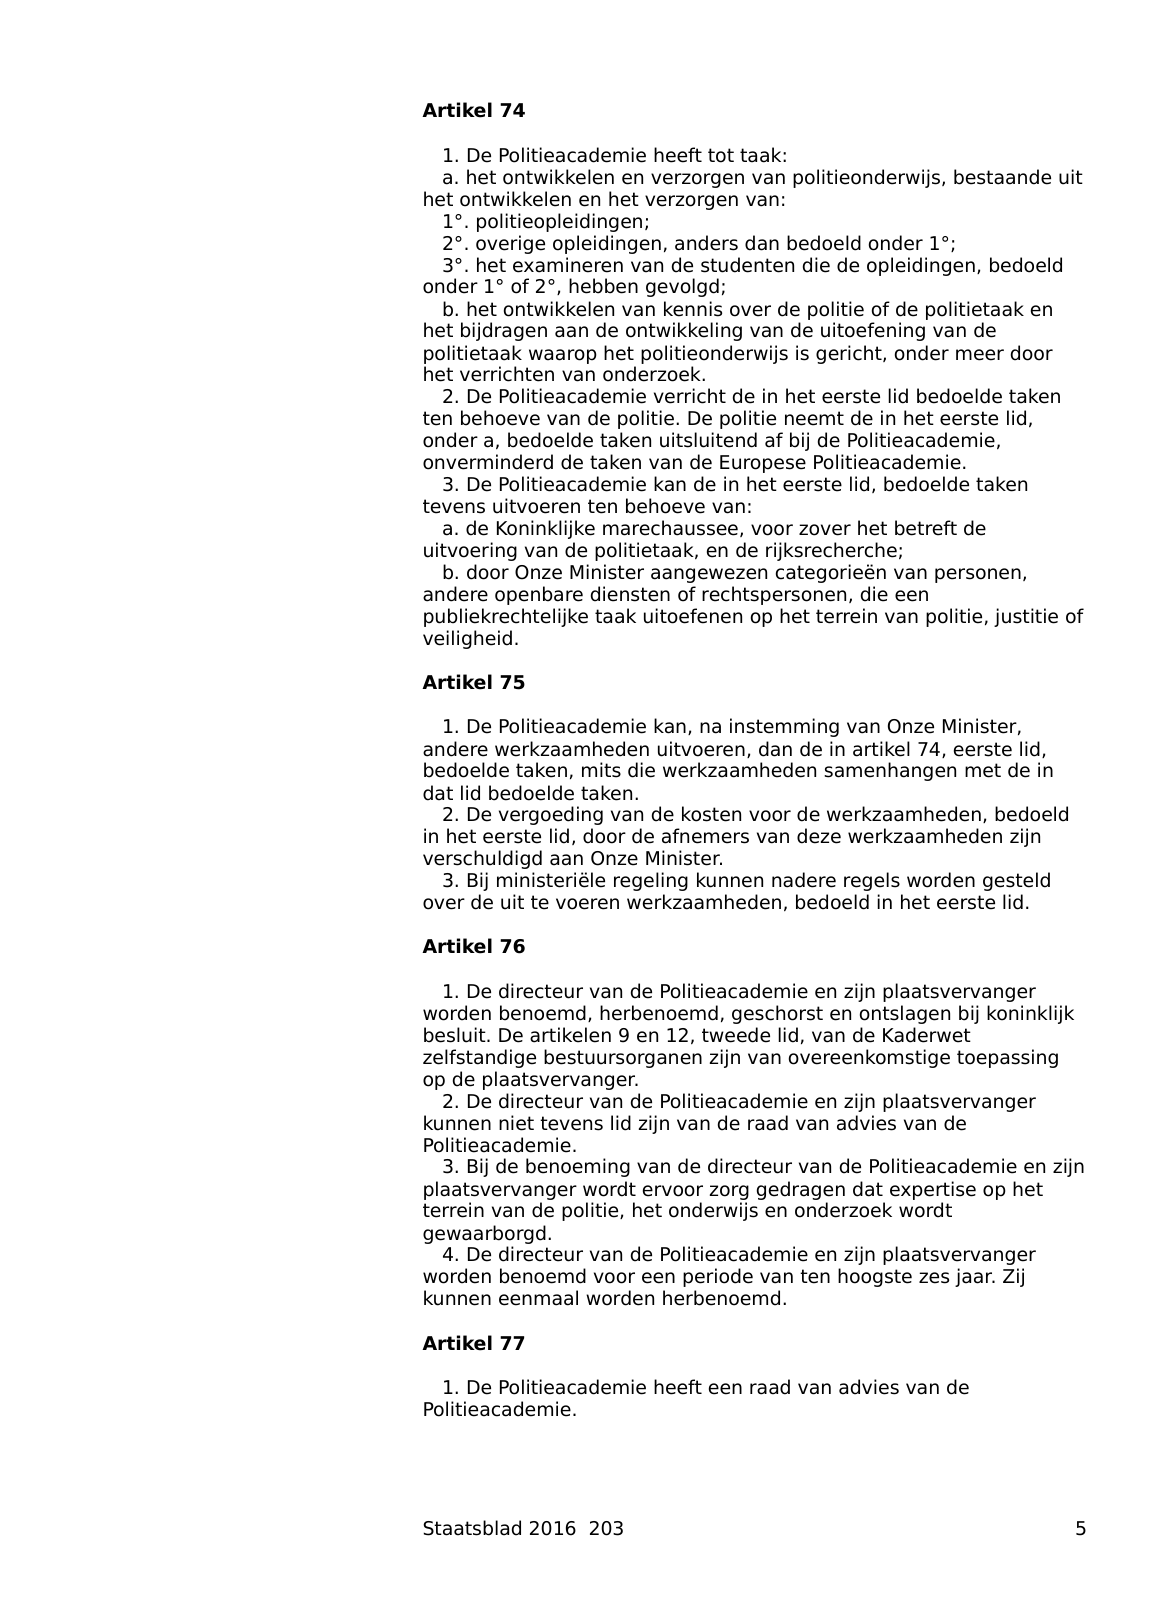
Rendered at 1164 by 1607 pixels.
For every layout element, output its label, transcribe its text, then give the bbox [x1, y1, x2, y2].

subtitle Artikel 75 [422, 672, 1087, 694]
text a. het ontwikkelen en verzorgen van politieonderwijs, bestaande uit het ontwikkelen en het verzorgen van: [422, 167, 1087, 211]
text b. door Onze Minister aangewezen categorieën van personen, andere openbare diensten of rechtspersonen, die een publiekrechtelijke taak uitoefenen op het terrein van politie, justitie of veiligheid. [422, 562, 1087, 650]
text 1°. politieopleidingen; [422, 211, 1087, 232]
text 2°. overige opleidingen, anders dan bedoeld onder 1°; [422, 232, 1087, 254]
text b. het ontwikkelen van kennis over de politie of de politietaak en het bijdragen aan de ontwikkeling van de uitoefening van de politietaak waarop het politieonderwijs is gericht, onder meer door het verrichten van onderzoek. [422, 298, 1087, 386]
subtitle Artikel 77 [422, 1332, 1087, 1354]
text a. de Koninklijke marechaussee, voor zover het betreft de uitvoering van de politietaak, en de rijksrecherche; [422, 518, 1087, 562]
text 1. De directeur van de Politieacademie en zijn plaatsvervanger worden benoemd, herbenoemd, geschorst en ontslagen bij koninklijk besluit. De artikelen 9 en 12, tweede lid, van de Kaderwet zelfstandige bestuursorganen zijn van overeenkomstige toepassing op de plaatsvervanger. [422, 981, 1087, 1091]
subtitle Artikel 74 [422, 100, 1087, 122]
text 2. De Politieacademie verricht de in het eerste lid bedoelde taken ten behoeve van de politie. De politie neemt de in het eerste lid, onder a, bedoelde taken uitsluitend af bij de Politieacademie, onverminderd de taken van de Europese Politieacademie. [422, 386, 1087, 474]
text 3. Bij ministeriële regeling kunnen nadere regels worden gesteld over de uit te voeren werkzaamheden, bedoeld in het eerste lid. [422, 870, 1087, 914]
text 2. De vergoeding van de kosten voor de werkzaamheden, bedoeld in het eerste lid, door de afnemers van deze werkzaamheden zijn verschuldigd aan Onze Minister. [422, 804, 1087, 870]
text 3. Bij de benoeming van de directeur van de Politieacademie en zijn plaatsvervanger wordt ervoor zorg gedragen dat expertise op het terrein van de politie, het onderwijs en onderzoek wordt gewaarborgd. [422, 1156, 1087, 1244]
subtitle Artikel 76 [422, 936, 1087, 958]
text 2. De directeur van de Politieacademie en zijn plaatsvervanger kunnen niet tevens lid zijn van de raad van advies van de Politieacademie. [422, 1091, 1087, 1156]
text 1. De Politieacademie kan, na instemming van Onze Minister, andere werkzaamheden uitvoeren, dan de in artikel 74, eerste lid, bedoelde taken, mits die werkzaamheden samenhangen met de in dat lid bedoelde taken. [422, 716, 1087, 804]
text 3°. het examineren van de studenten die de opleidingen, bedoeld onder 1° of 2°, hebben gevolgd; [422, 254, 1087, 298]
text 4. De directeur van de Politieacademie en zijn plaatsvervanger worden benoemd voor een periode van ten hoogste zes jaar. Zij kunnen eenmaal worden herbenoemd. [422, 1244, 1087, 1310]
text 1. De Politieacademie heeft tot taak: [422, 144, 1087, 167]
text 3. De Politieacademie kan de in het eerste lid, bedoelde taken tevens uitvoeren ten behoeve van: [422, 474, 1087, 518]
text 1. De Politieacademie heeft een raad van advies van de Politieacademie. [422, 1377, 1087, 1421]
